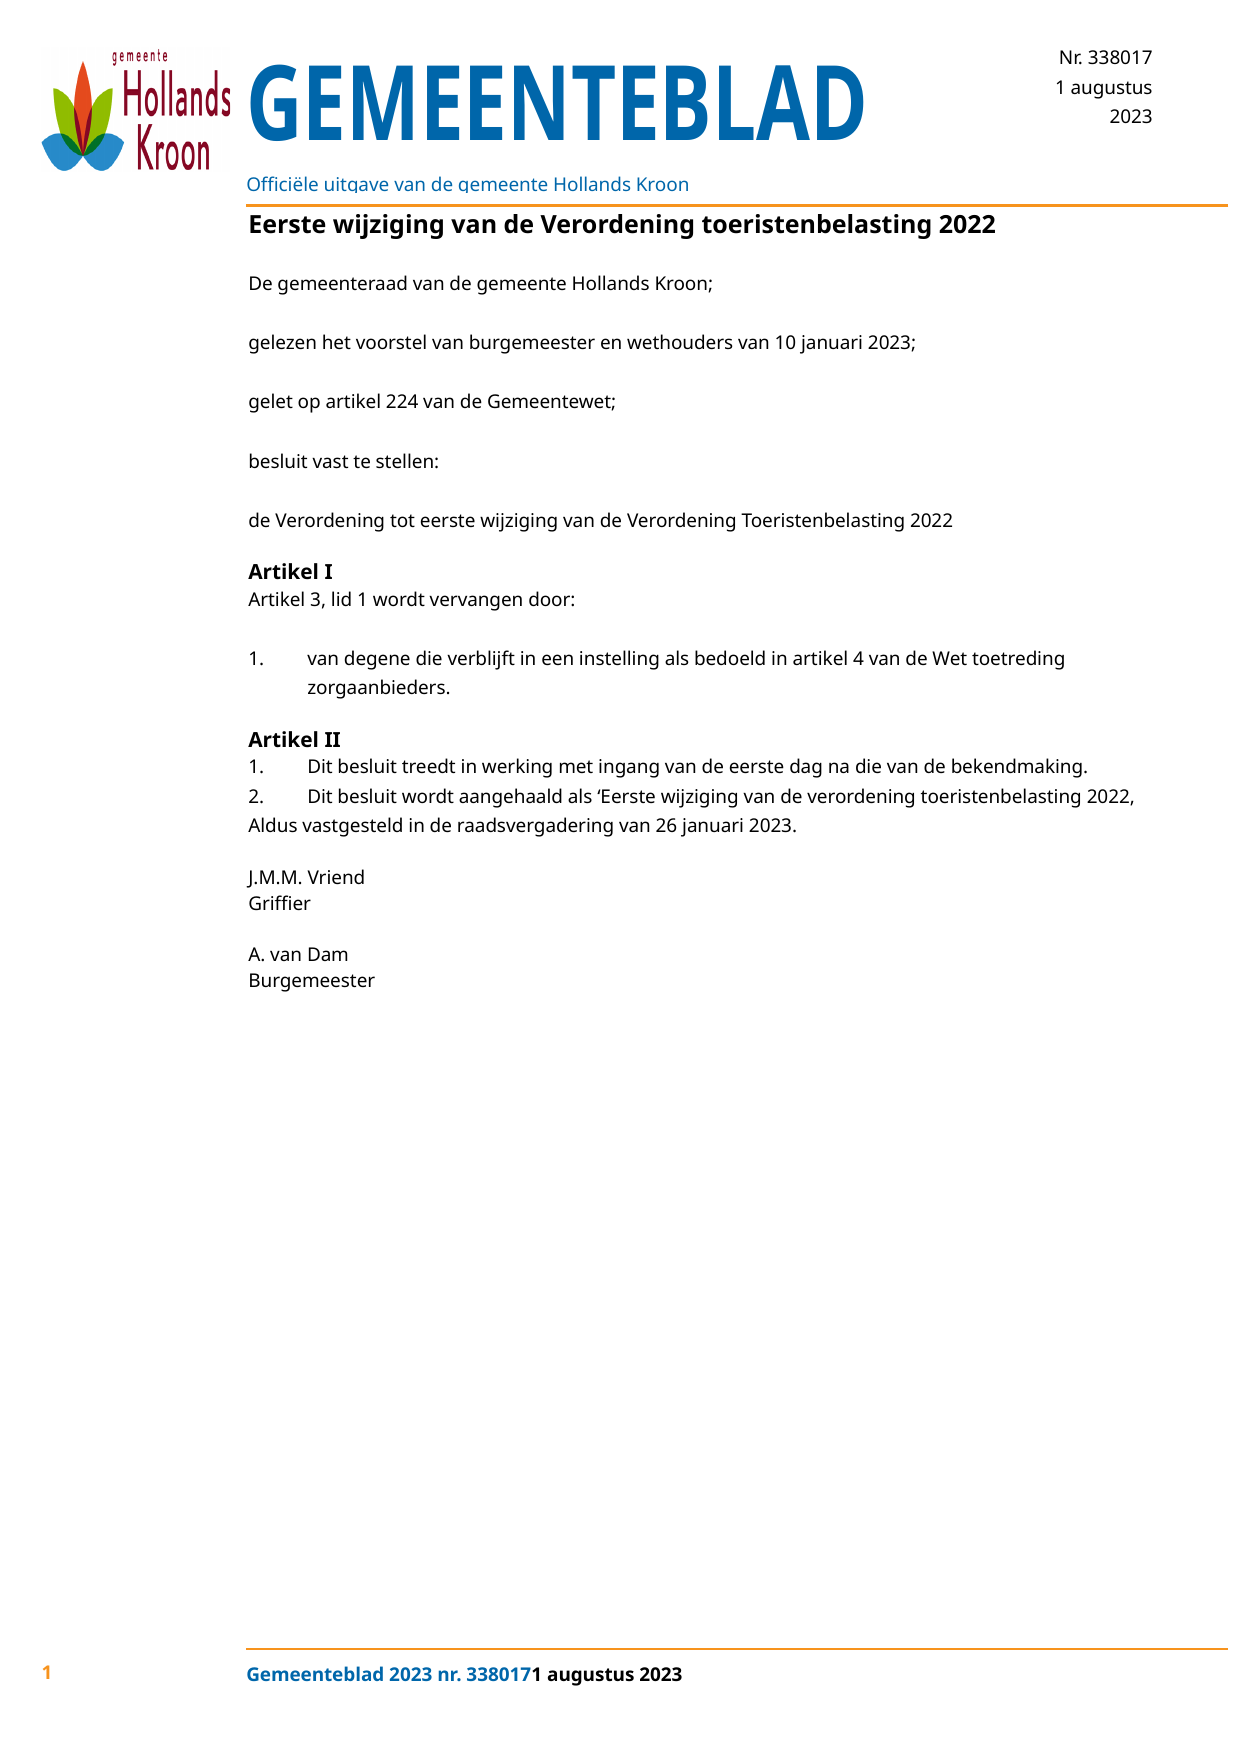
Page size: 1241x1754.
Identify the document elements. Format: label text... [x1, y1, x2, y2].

picture [41, 47, 231, 172]
text Burgemeester [248, 967, 1152, 993]
text J.M.M. Vriend [248, 864, 1152, 890]
list van degene die verblijft in een instelling als bedoeld in artikel 4 van de Wet toetreding zorgaanbieders. [248, 645, 1152, 700]
text Aldus vastgesteld in de raadsvergadering van 26 januari 2023. [248, 813, 1152, 838]
text Artikel 3, lid 1 wordt vervangen door: [248, 586, 1152, 612]
text Griffier [248, 890, 1152, 916]
text de Verordening tot eerste wijziging van de Verordening Toeristenbelasting 2022 [248, 507, 1152, 533]
text Eerste wijziging van de Verordening toeristenbelasting 2022 [248, 207, 1152, 241]
list Dit besluit wordt aangehaald als ‘Eerste wijziging van de verordening toeristenbelasting 2022, [248, 783, 1152, 809]
text De gemeenteraad van de gemeente Hollands Kroon; [248, 270, 1152, 296]
text Artikel II [248, 725, 1152, 753]
text gelezen het voorstel van burgemeester en wethouders van 10 januari 2023; [248, 329, 1152, 355]
text besluit vast te stellen: [248, 448, 1152, 473]
list Dit besluit treedt in werking met ingang van de eerste dag na die van de bekendmaking. [248, 753, 1152, 779]
text A. van Dam [248, 941, 1152, 967]
text gelet op artikel 224 van de Gemeentewet; [248, 389, 1152, 414]
text Artikel I [248, 557, 1152, 586]
